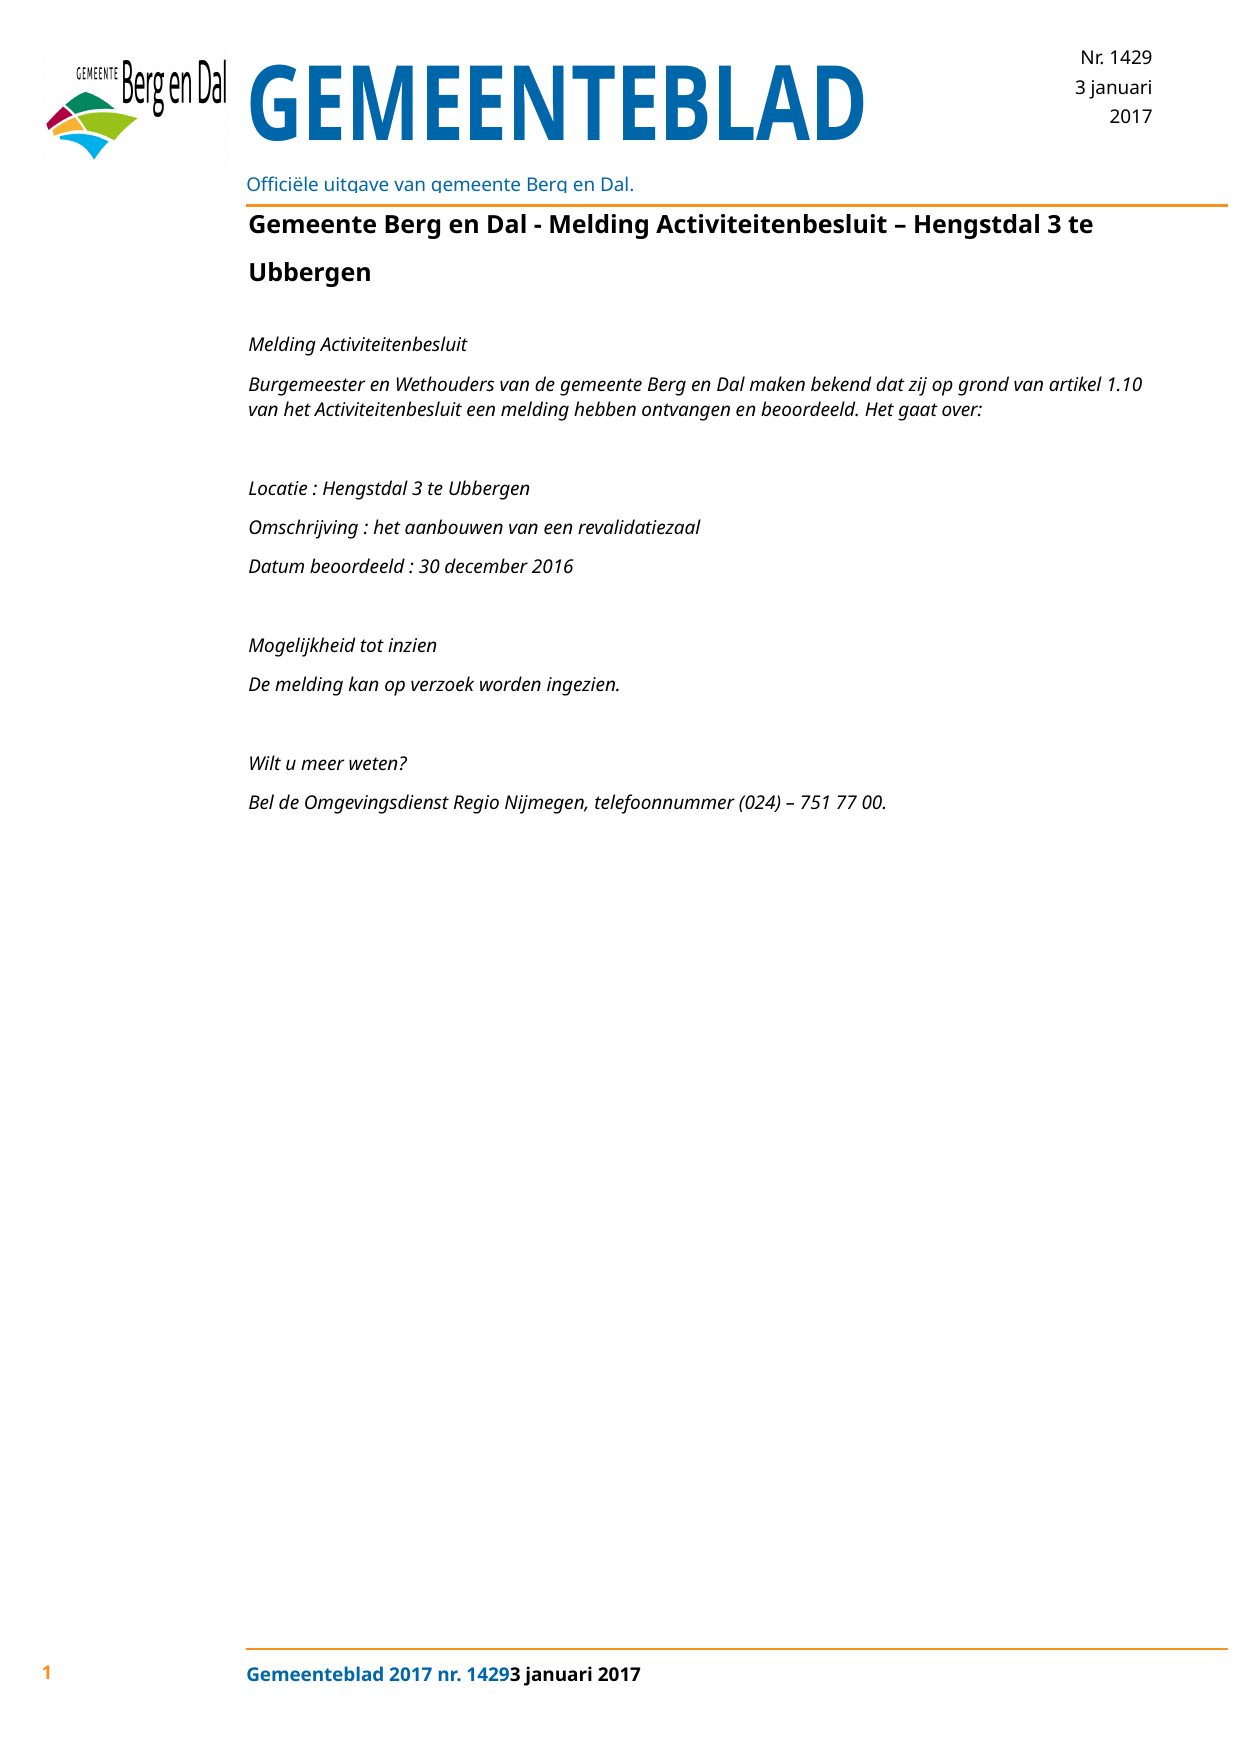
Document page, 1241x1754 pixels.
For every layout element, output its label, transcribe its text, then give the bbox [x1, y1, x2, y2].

text Burgemeester en Wethouders van de gemeente Berg en Dal maken bekend dat zij op grond van artikel 1.10 van het Activiteitenbesluit een melding hebben ontvangen en beoordeeld. Het gaat over: [248, 371, 1152, 422]
text Datum beoordeeld : 30 december 2016 [248, 553, 1152, 579]
picture [41, 47, 231, 172]
text De melding kan op verzoek worden ingezien. [248, 671, 1152, 697]
text Melding Activiteitenbesluit [248, 331, 1152, 357]
text Gemeente Berg en Dal - Melding Activiteitenbesluit – Hengstdal 3 te Ubbergen [248, 207, 1152, 288]
text Wilt u meer weten? [248, 750, 1152, 776]
text Mogelijkheid tot inzien [248, 632, 1152, 658]
text Bel de Omgevingsdienst Regio Nijmegen, telefoonnummer (024) – 751 77 00. [248, 789, 1152, 815]
text Omschrijving : het aanbouwen van een revalidatiezaal [248, 514, 1152, 540]
text Locatie : Hengstdal 3 te Ubbergen [248, 475, 1152, 501]
